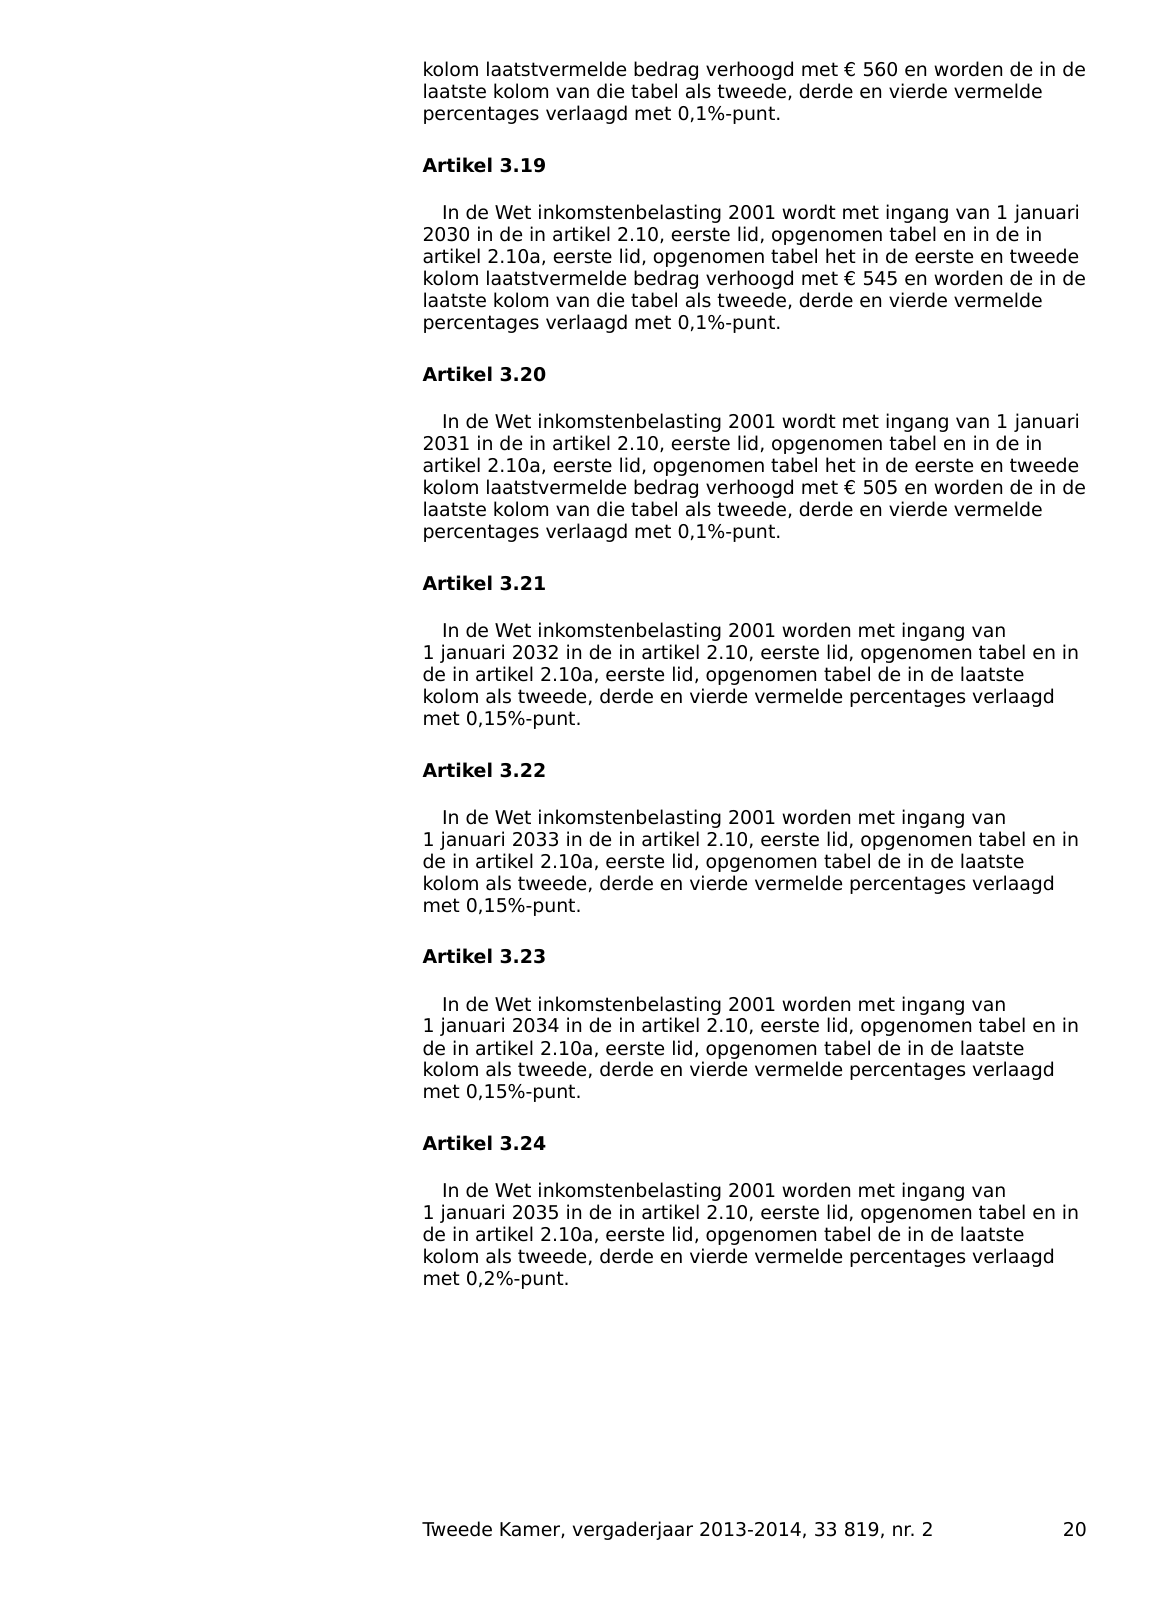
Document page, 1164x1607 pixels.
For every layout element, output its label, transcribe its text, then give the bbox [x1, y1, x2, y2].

subtitle Artikel 3.22 [422, 759, 1087, 782]
text In de Wet inkomstenbelasting 2001 worden met ingang van 1 januari 2032 in de in artikel 2.10, eerste lid, opgenomen tabel en in de in artikel 2.10a, eerste lid, opgenomen tabel de in de laatste kolom als tweede, derde en vierde vermelde percentages verlaagd met 0,15%-punt. [422, 620, 1087, 729]
text In de Wet inkomstenbelasting 2001 worden met ingang van 1 januari 2033 in de in artikel 2.10, eerste lid, opgenomen tabel en in de in artikel 2.10a, eerste lid, opgenomen tabel de in de laatste kolom als tweede, derde en vierde vermelde percentages verlaagd met 0,15%-punt. [422, 807, 1087, 916]
text In de Wet inkomstenbelasting 2001 wordt met ingang van 1 januari 2031 in de in artikel 2.10, eerste lid, opgenomen tabel en in de in artikel 2.10a, eerste lid, opgenomen tabel het in de eerste en tweede kolom laatstvermelde bedrag verhoogd met € 505 en worden de in de laatste kolom van die tabel als tweede, derde en vierde vermelde percentages verlaagd met 0,1%-punt. [422, 411, 1087, 543]
subtitle Artikel 3.20 [422, 364, 1087, 386]
text In de Wet inkomstenbelasting 2001 worden met ingang van 1 januari 2035 in de in artikel 2.10, eerste lid, opgenomen tabel en in de in artikel 2.10a, eerste lid, opgenomen tabel de in de laatste kolom als tweede, derde en vierde vermelde percentages verlaagd met 0,2%-punt. [422, 1180, 1087, 1290]
text In de Wet inkomstenbelasting 2001 worden met ingang van 1 januari 2034 in de in artikel 2.10, eerste lid, opgenomen tabel en in de in artikel 2.10a, eerste lid, opgenomen tabel de in de laatste kolom als tweede, derde en vierde vermelde percentages verlaagd met 0,15%-punt. [422, 993, 1087, 1103]
subtitle Artikel 3.23 [422, 946, 1087, 968]
subtitle Artikel 3.19 [422, 155, 1087, 177]
subtitle Artikel 3.24 [422, 1133, 1087, 1155]
text kolom laatstvermelde bedrag verhoogd met € 560 en worden de in de laatste kolom van die tabel als tweede, derde en vierde vermelde percentages verlaagd met 0,1%-punt. [422, 59, 1087, 125]
text In de Wet inkomstenbelasting 2001 wordt met ingang van 1 januari 2030 in de in artikel 2.10, eerste lid, opgenomen tabel en in de in artikel 2.10a, eerste lid, opgenomen tabel het in de eerste en tweede kolom laatstvermelde bedrag verhoogd met € 545 en worden de in de laatste kolom van die tabel als tweede, derde en vierde vermelde percentages verlaagd met 0,1%-punt. [422, 202, 1087, 334]
subtitle Artikel 3.21 [422, 573, 1087, 595]
